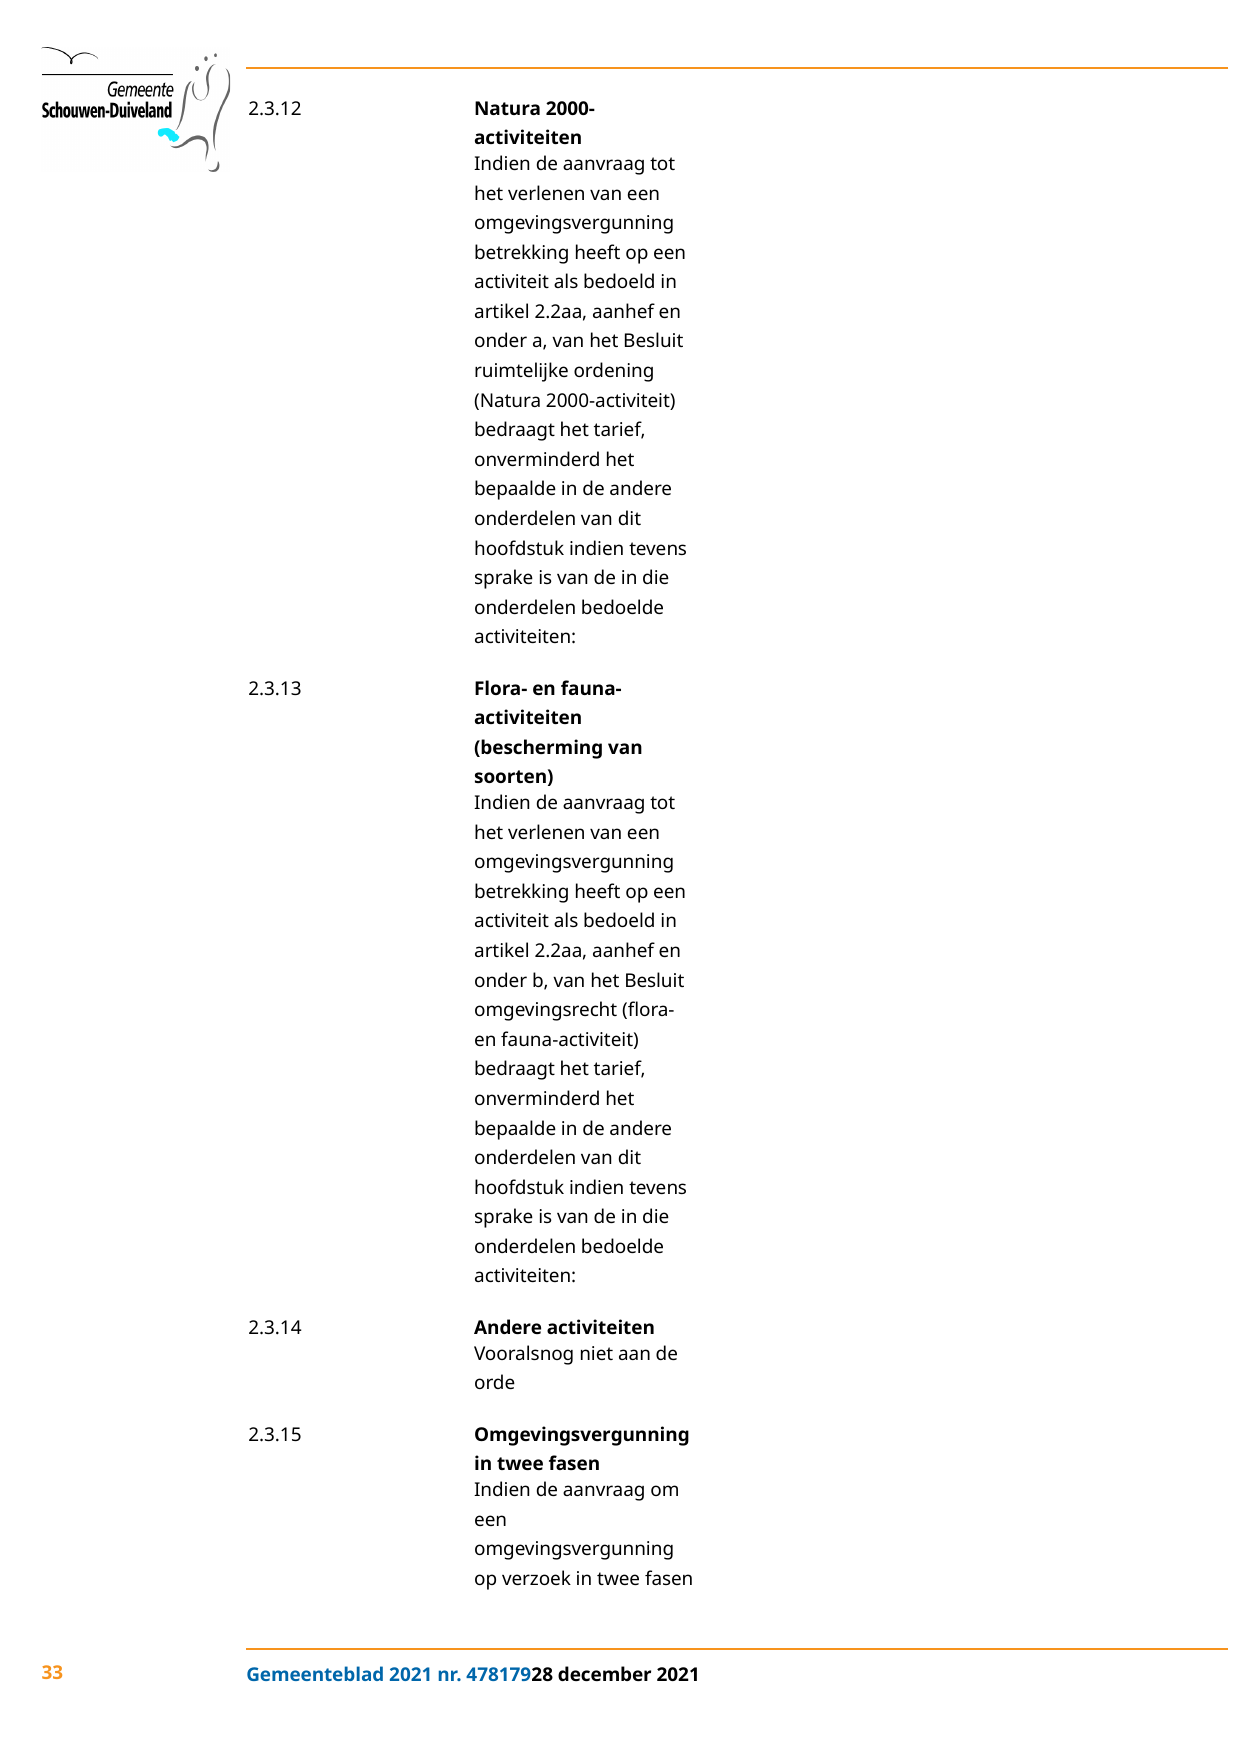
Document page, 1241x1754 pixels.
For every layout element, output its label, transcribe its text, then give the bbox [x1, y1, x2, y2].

table_cell 2.3.14 [248, 1314, 474, 1340]
table_cell [700, 675, 926, 789]
table_cell [248, 1395, 474, 1421]
table_cell [248, 789, 474, 1288]
table_cell [248, 150, 474, 649]
table_cell [926, 1289, 1152, 1314]
table_cell Indien de aanvraag om een omgevingsvergunning op verzoek in twee fasen [474, 1476, 700, 1591]
table_cell [700, 1421, 926, 1476]
table_cell [926, 649, 1152, 675]
table_cell 2.3.13 [248, 675, 474, 789]
table_cell [474, 1289, 700, 1314]
table_cell [700, 1476, 926, 1591]
table_cell [926, 1340, 1152, 1395]
table_cell 2.3.12 [248, 95, 474, 150]
table_cell [926, 1314, 1152, 1340]
table_cell [926, 95, 1152, 150]
table_cell Natura 2000-activiteiten [474, 95, 700, 150]
table_cell [700, 150, 926, 649]
table_cell [248, 1340, 474, 1395]
table_cell [926, 1476, 1152, 1591]
picture [41, 47, 231, 172]
table_cell [700, 649, 926, 675]
table_cell Omgevingsvergunning in twee fasen [474, 1421, 700, 1476]
table_cell [700, 1340, 926, 1395]
table_cell Indien de aanvraag tot het verlenen van een omgevingsvergunning betrekking heeft op een activiteit als bedoeld in artikel 2.2aa, aanhef en onder a, van het Besluit ruimtelijke ordening (Natura 2000-activiteit) bedraagt het tarief, onverminderd het bepaalde in de andere onderdelen van dit hoofdstuk indien tevens sprake is van de in die onderdelen bedoelde activiteiten: [474, 150, 700, 649]
table_cell Andere activiteiten [474, 1314, 700, 1340]
table_cell [700, 95, 926, 150]
table_cell [926, 789, 1152, 1288]
table_cell [700, 1395, 926, 1421]
table_cell [248, 1289, 474, 1314]
table_cell [700, 1289, 926, 1314]
table_cell [700, 1314, 926, 1340]
table_cell [926, 1421, 1152, 1476]
table_cell Vooralsnog niet aan de orde [474, 1340, 700, 1395]
table_cell Indien de aanvraag tot het verlenen van een omgevingsvergunning betrekking heeft op een activiteit als bedoeld in artikel 2.2aa, aanhef en onder b, van het Besluit omgevingsrecht (flora- en fauna-activiteit) bedraagt het tarief, onverminderd het bepaalde in de andere onderdelen van dit hoofdstuk indien tevens sprake is van de in die onderdelen bedoelde activiteiten: [474, 789, 700, 1288]
table_cell [926, 675, 1152, 789]
table_cell [474, 649, 700, 675]
table_cell [248, 1476, 474, 1591]
table_cell Flora- en fauna-activiteiten (bescherming van soorten) [474, 675, 700, 789]
table_cell 2.3.15 [248, 1421, 474, 1476]
table_cell [926, 1395, 1152, 1421]
table_cell [248, 649, 474, 675]
table_cell [926, 150, 1152, 649]
table_cell [700, 789, 926, 1288]
table_cell [474, 1395, 700, 1421]
